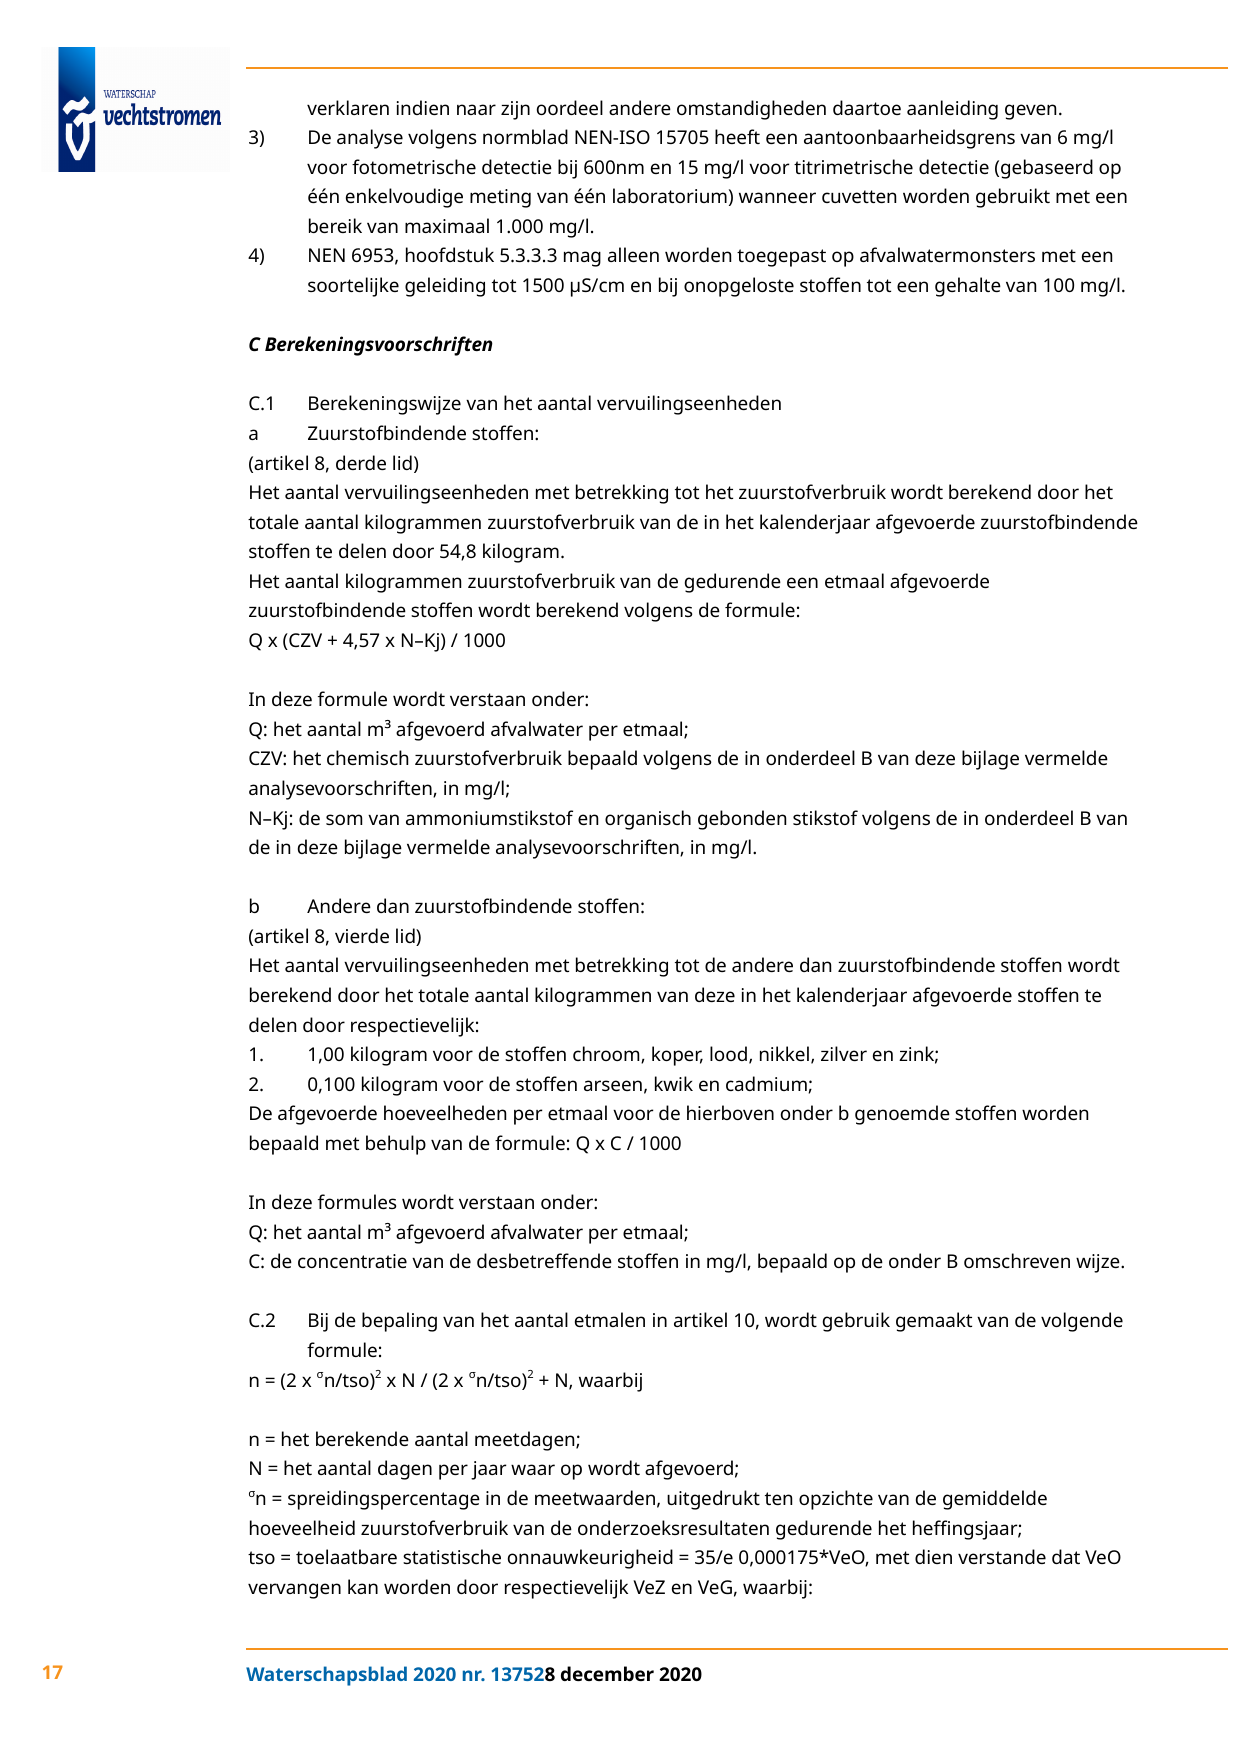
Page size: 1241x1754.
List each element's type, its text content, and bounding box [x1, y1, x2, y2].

list 0,100 kilogram voor de stoffen arseen, kwik en cadmium; [248, 1071, 1152, 1097]
text CZV: het chemisch zuurstofverbruik bepaald volgens de in onderdeel B van deze bijlage vermelde analysevoorschriften, in mg/l; [248, 746, 1152, 801]
text n = (2 x σn/tso)2 x N / (2 x σn/tso)2 + N, waarbij [248, 1367, 1152, 1393]
text n = het berekende aantal meetdagen; [248, 1426, 1152, 1452]
list Berekeningswijze van het aantal vervuilingseenheden [248, 391, 1152, 416]
list Zuurstofbindende stoffen: [248, 420, 1152, 446]
text σn = spreidingspercentage in de meetwaarden, uitgedrukt ten opzichte van de gemiddelde hoeveelheid zuurstofverbruik van de onderzoeksresultaten gedurende het heffingsjaar; [248, 1485, 1152, 1541]
text C Berekeningsvoorschriften [248, 331, 1152, 357]
text N–Kj: de som van ammoniumstikstof en organisch gebonden stikstof volgens de in onderdeel B van de in deze bijlage vermelde analysevoorschriften, in mg/l. [248, 805, 1152, 860]
text C: de concentratie van de desbetreffende stoffen in mg/l, bepaald op de onder B omschreven wijze. [248, 1248, 1152, 1274]
text Het aantal vervuilingseenheden met betrekking tot de andere dan zuurstofbindende stoffen wordt berekend door het totale aantal kilogrammen van deze in het kalenderjaar afgevoerde stoffen te delen door respectievelijk: [248, 953, 1152, 1038]
text In deze formule wordt verstaan onder: [248, 686, 1152, 712]
text (artikel 8, vierde lid) [248, 923, 1152, 949]
text Q: het aantal m³ afgevoerd afvalwater per etmaal; [248, 716, 1152, 742]
text Het aantal kilogrammen zuurstofverbruik van de gedurende een etmaal afgevoerde zuurstofbindende stoffen wordt berekend volgens de formule: [248, 568, 1152, 623]
list De analyse volgens normblad NEN-ISO 15705 heeft een aantoonbaarheidsgrens van 6 mg/l voor fotometrische detectie bij 600nm en 15 mg/l voor titrimetrische detectie (gebaseerd op één enkelvoudige meting van één laboratorium) wanneer cuvetten worden gebruikt met een bereik van maximaal 1.000 mg/l. [248, 124, 1152, 239]
text In deze formules wordt verstaan onder: [248, 1189, 1152, 1215]
list NEN 6953, hoofdstuk 5.3.3.3 mag alleen worden toegepast op afvalwatermonsters met een soortelijke geleiding tot 1500 µS/cm en bij onopgeloste stoffen tot een gehalte van 100 mg/l. [248, 243, 1152, 298]
text De afgevoerde hoeveelheden per etmaal voor de hierboven onder b genoemde stoffen worden bepaald met behulp van de formule: Q x C / 1000 [248, 1101, 1152, 1156]
list verklaren indien naar zijn oordeel andere omstandigheden daartoe aanleiding geven. [248, 95, 1152, 121]
text Q: het aantal m³ afgevoerd afvalwater per etmaal; [248, 1219, 1152, 1245]
list Andere dan zuurstofbindende stoffen: [248, 893, 1152, 919]
text (artikel 8, derde lid) [248, 450, 1152, 476]
list 1,00 kilogram voor de stoffen chroom, koper, lood, nikkel, zilver en zink; [248, 1041, 1152, 1067]
picture [41, 47, 231, 172]
text Q x (CZV + 4,57 x N–Kj) / 1000 [248, 627, 1152, 653]
text Het aantal vervuilingseenheden met betrekking tot het zuurstofverbruik wordt berekend door het totale aantal kilogrammen zuurstofverbruik van de in het kalenderjaar afgevoerde zuurstofbindende stoffen te delen door 54,8 kilogram. [248, 479, 1152, 564]
text N = het aantal dagen per jaar waar op wordt afgevoerd; [248, 1456, 1152, 1481]
text tso = toelaatbare statistische onnauwkeurigheid = 35/e 0,000175*VeO, met dien verstande dat VeO vervangen kan worden door respectievelijk VeZ en VeG, waarbij: [248, 1544, 1152, 1600]
list Bij de bepaling van het aantal etmalen in artikel 10, wordt gebruik gemaakt van de volgende formule: [248, 1308, 1152, 1363]
